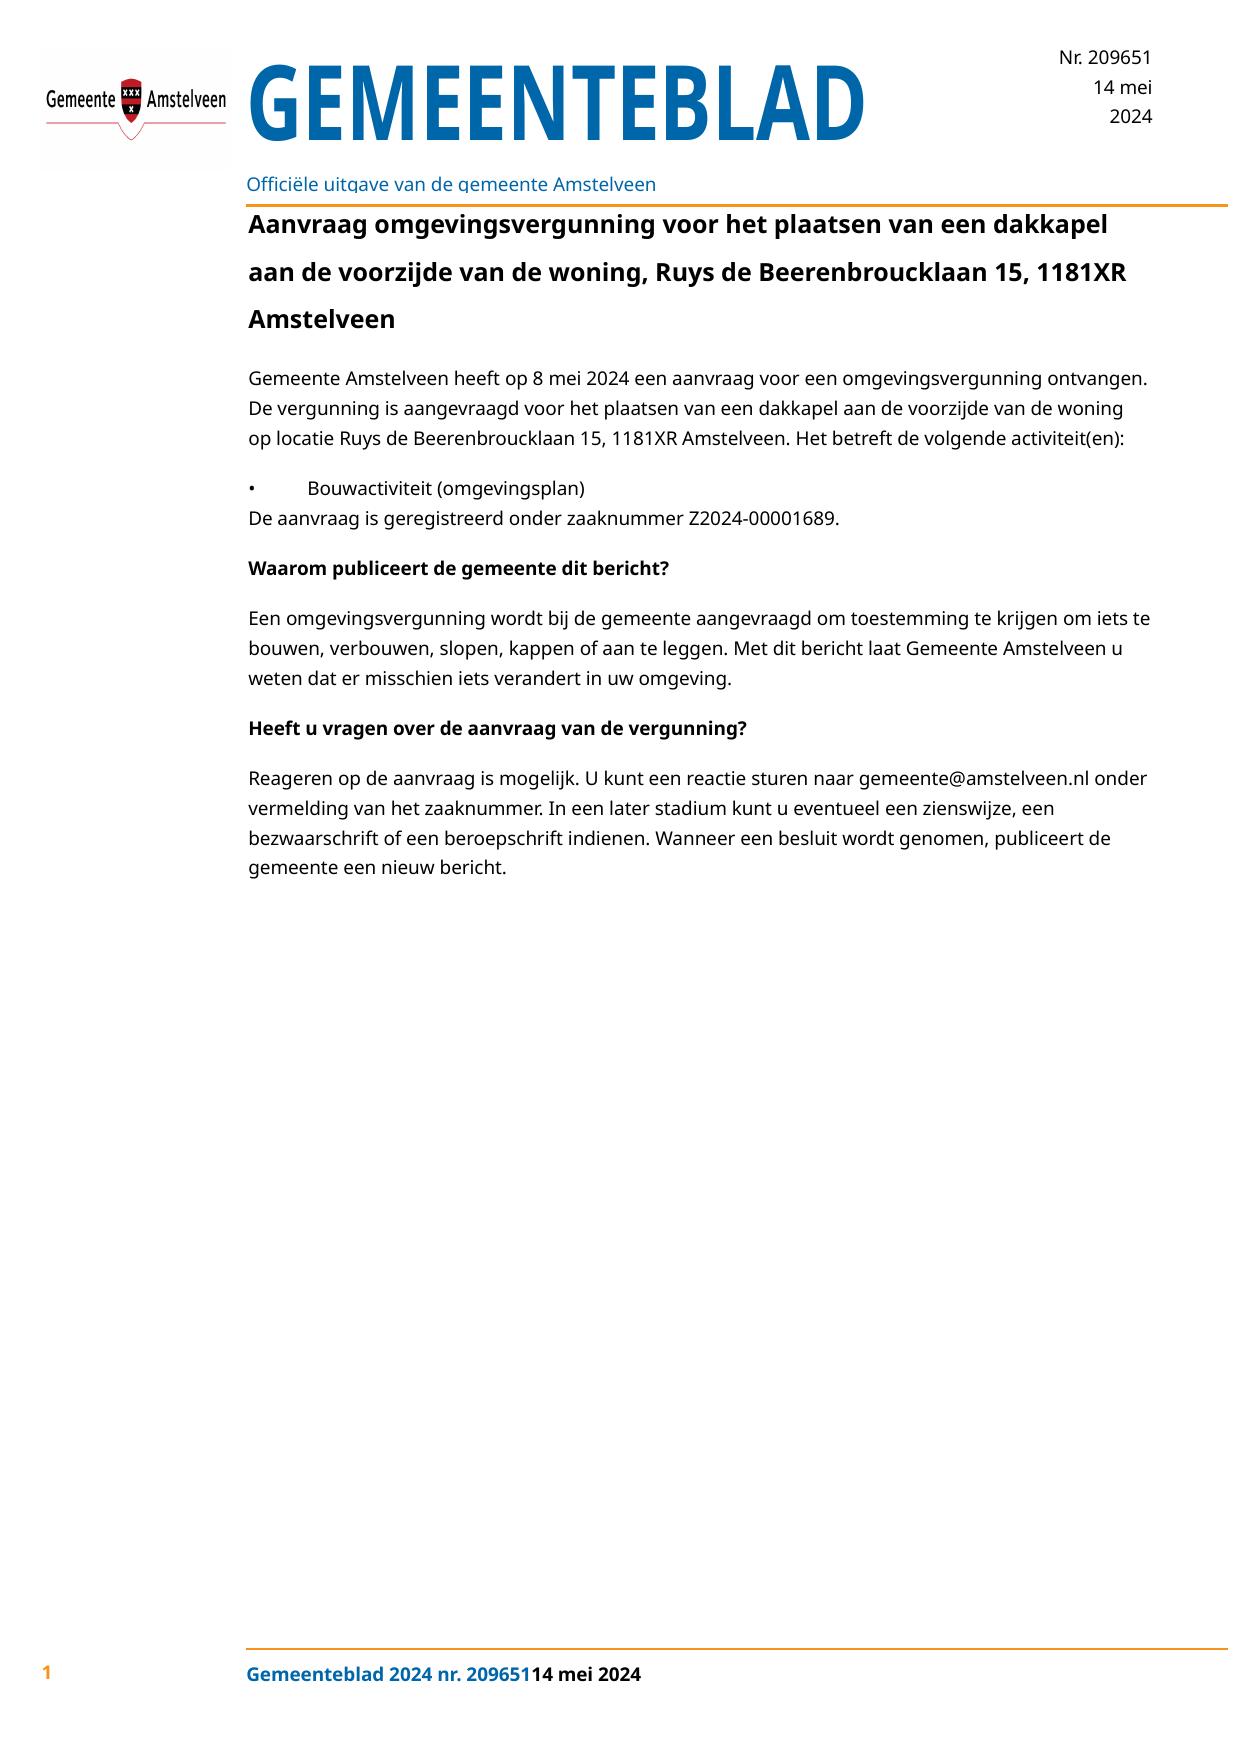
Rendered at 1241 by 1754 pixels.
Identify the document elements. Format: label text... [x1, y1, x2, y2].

text Gemeente Amstelveen heeft op 8 mei 2024 een aanvraag voor een omgevingsvergunning ontvangen. De vergunning is aangevraagd voor het plaatsen van een dakkapel aan de voorzijde van de woning op locatie Ruys de Beerenbroucklaan 15, 1181XR Amstelveen. Het betreft de volgende activiteit(en): [248, 366, 1152, 450]
list Bouwactiviteit (omgevingsplan) [248, 475, 1152, 501]
text Heeft u vragen over de aanvraag van de vergunning? [248, 715, 1152, 741]
text Een omgevingsvergunning wordt bij de gemeente aangevraagd om toestemming te krijgen om iets te bouwen, verbouwen, slopen, kappen of aan te leggen. Met dit bericht laat Gemeente Amstelveen u weten dat er misschien iets verandert in uw omgeving. [248, 606, 1152, 690]
text Reageren op de aanvraag is mogelijk. U kunt een reactie sturen naar gemeente@amstelveen.nl onder vermelding van het zaaknummer. In een later stadium kunt u eventueel een zienswijze, een bezwaarschrift of een beroepschrift indienen. Wanneer een besluit wordt genomen, publiceert de gemeente een nieuw bericht. [248, 766, 1152, 880]
text Aanvraag omgevingsvergunning voor het plaatsen van een dakkapel aan de voorzijde van de woning, Ruys de Beerenbroucklaan 15, 1181XR Amstelveen [248, 207, 1152, 336]
picture [41, 47, 231, 172]
text De aanvraag is geregistreerd onder zaaknummer Z2024-00001689. [248, 505, 1152, 530]
text Waarom publiceert de gemeente dit bericht? [248, 555, 1152, 581]
